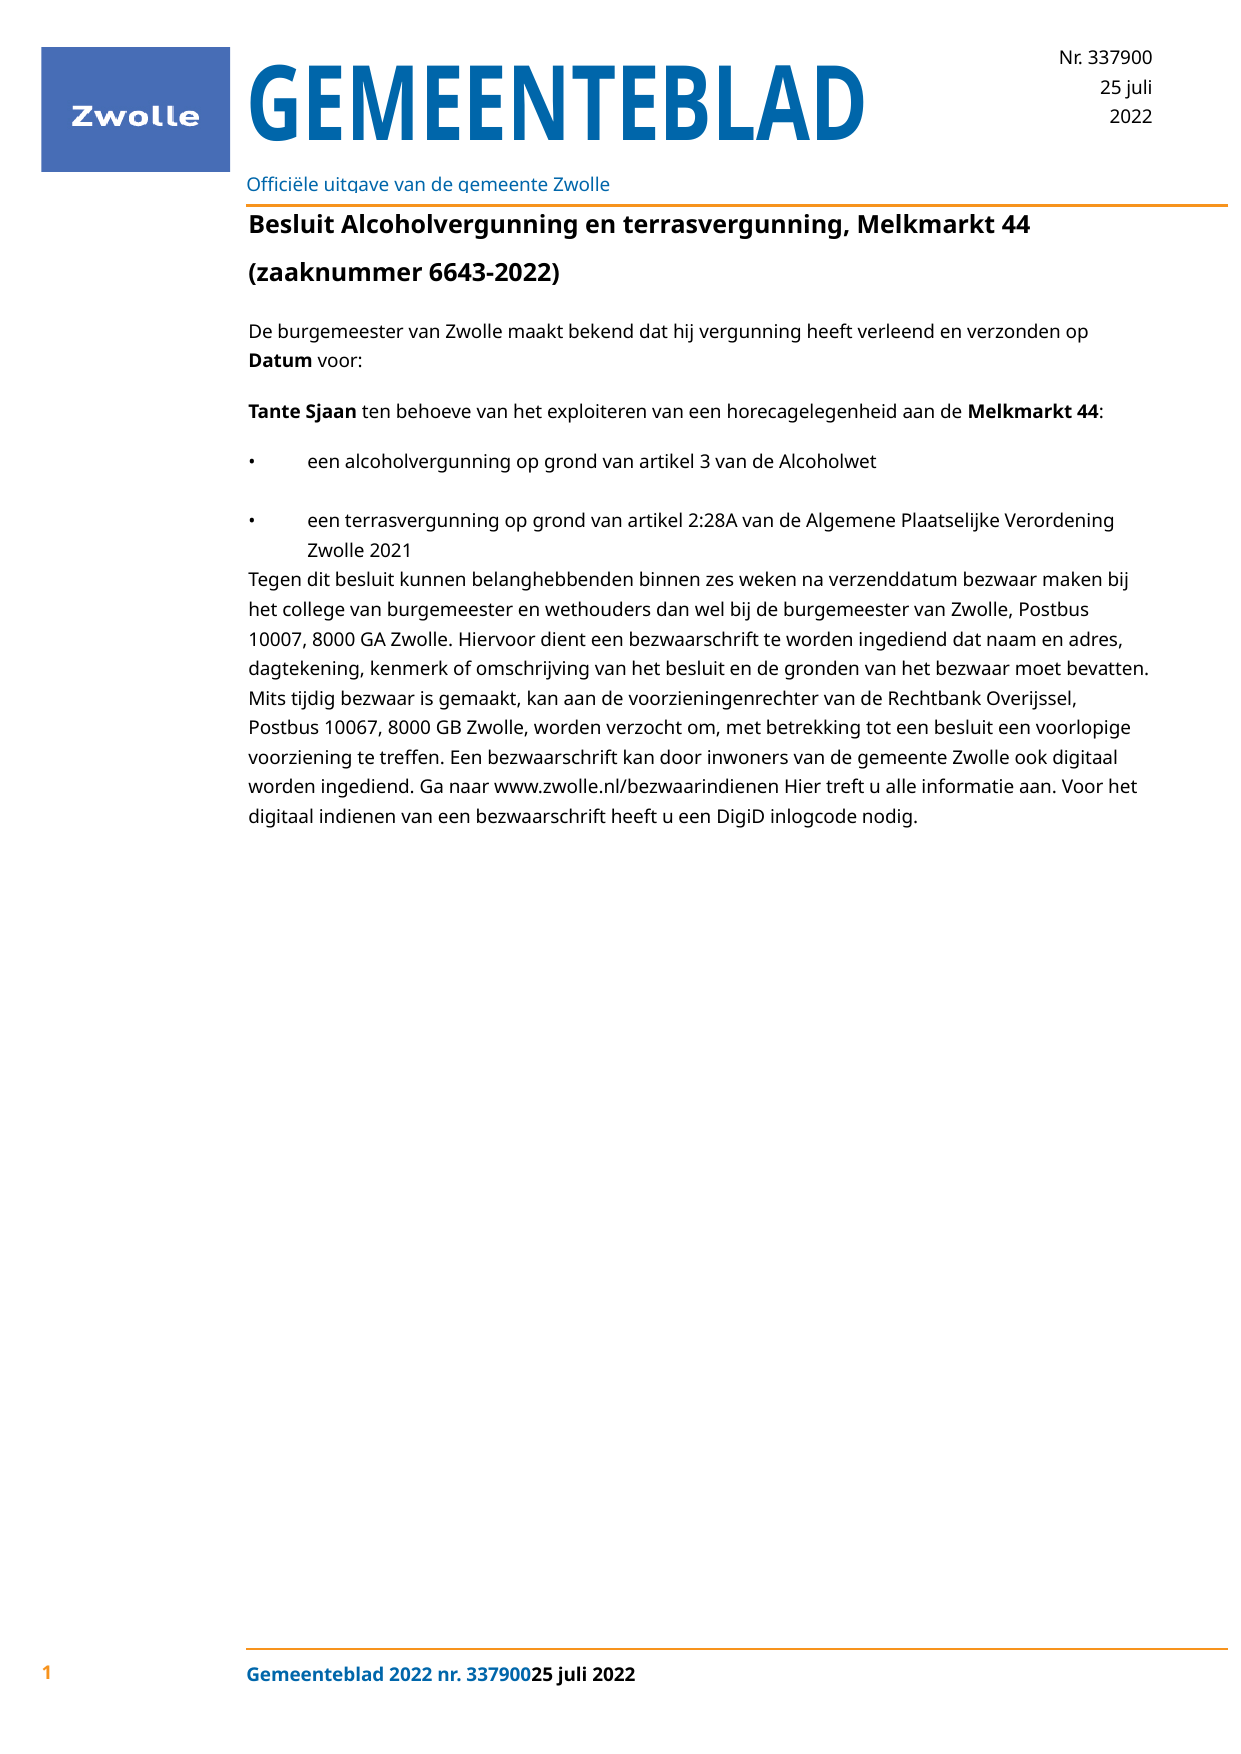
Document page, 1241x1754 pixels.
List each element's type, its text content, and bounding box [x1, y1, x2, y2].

list een terrasvergunning op grond van artikel 2:28A van de Algemene Plaatselijke Verordening Zwolle 2021 [248, 507, 1152, 563]
text Tante Sjaan ten behoeve van het exploiteren van een horecagelegenheid aan de Melkmarkt 44: [248, 398, 1152, 424]
text De burgemeester van Zwolle maakt bekend dat hij vergunning heeft verleend en verzonden op Datum voor: [248, 318, 1152, 373]
picture [41, 47, 231, 172]
text Tegen dit besluit kunnen belanghebbenden binnen zes weken na verzenddatum bezwaar maken bij het college van burgemeester en wethouders dan wel bij de burgemeester van Zwolle, Postbus 10007, 8000 GA Zwolle. Hiervoor dient een bezwaarschrift te worden ingediend dat naam en adres, dagtekening, kenmerk of omschrijving van het besluit en de gronden van het bezwaar moet bevatten. Mits tijdig bezwaar is gemaakt, kan aan de voorzieningenrechter van de Rechtbank Overijssel, Postbus 10067, 8000 GB Zwolle, worden verzocht om, met betrekking tot een besluit een voorlopige voorziening te treffen. Een bezwaarschrift kan door inwoners van de gemeente Zwolle ook digitaal worden ingediend. Ga naar www.zwolle.nl/bezwaarindienen Hier treft u alle informatie aan. Voor het digitaal indienen van een bezwaarschrift heeft u een DigiD inlogcode nodig. [248, 567, 1152, 829]
list een alcoholvergunning op grond van artikel 3 van de Alcoholwet [248, 448, 1152, 474]
text Besluit Alcoholvergunning en terrasvergunning, Melkmarkt 44 (zaaknummer 6643-2022) [248, 207, 1152, 288]
